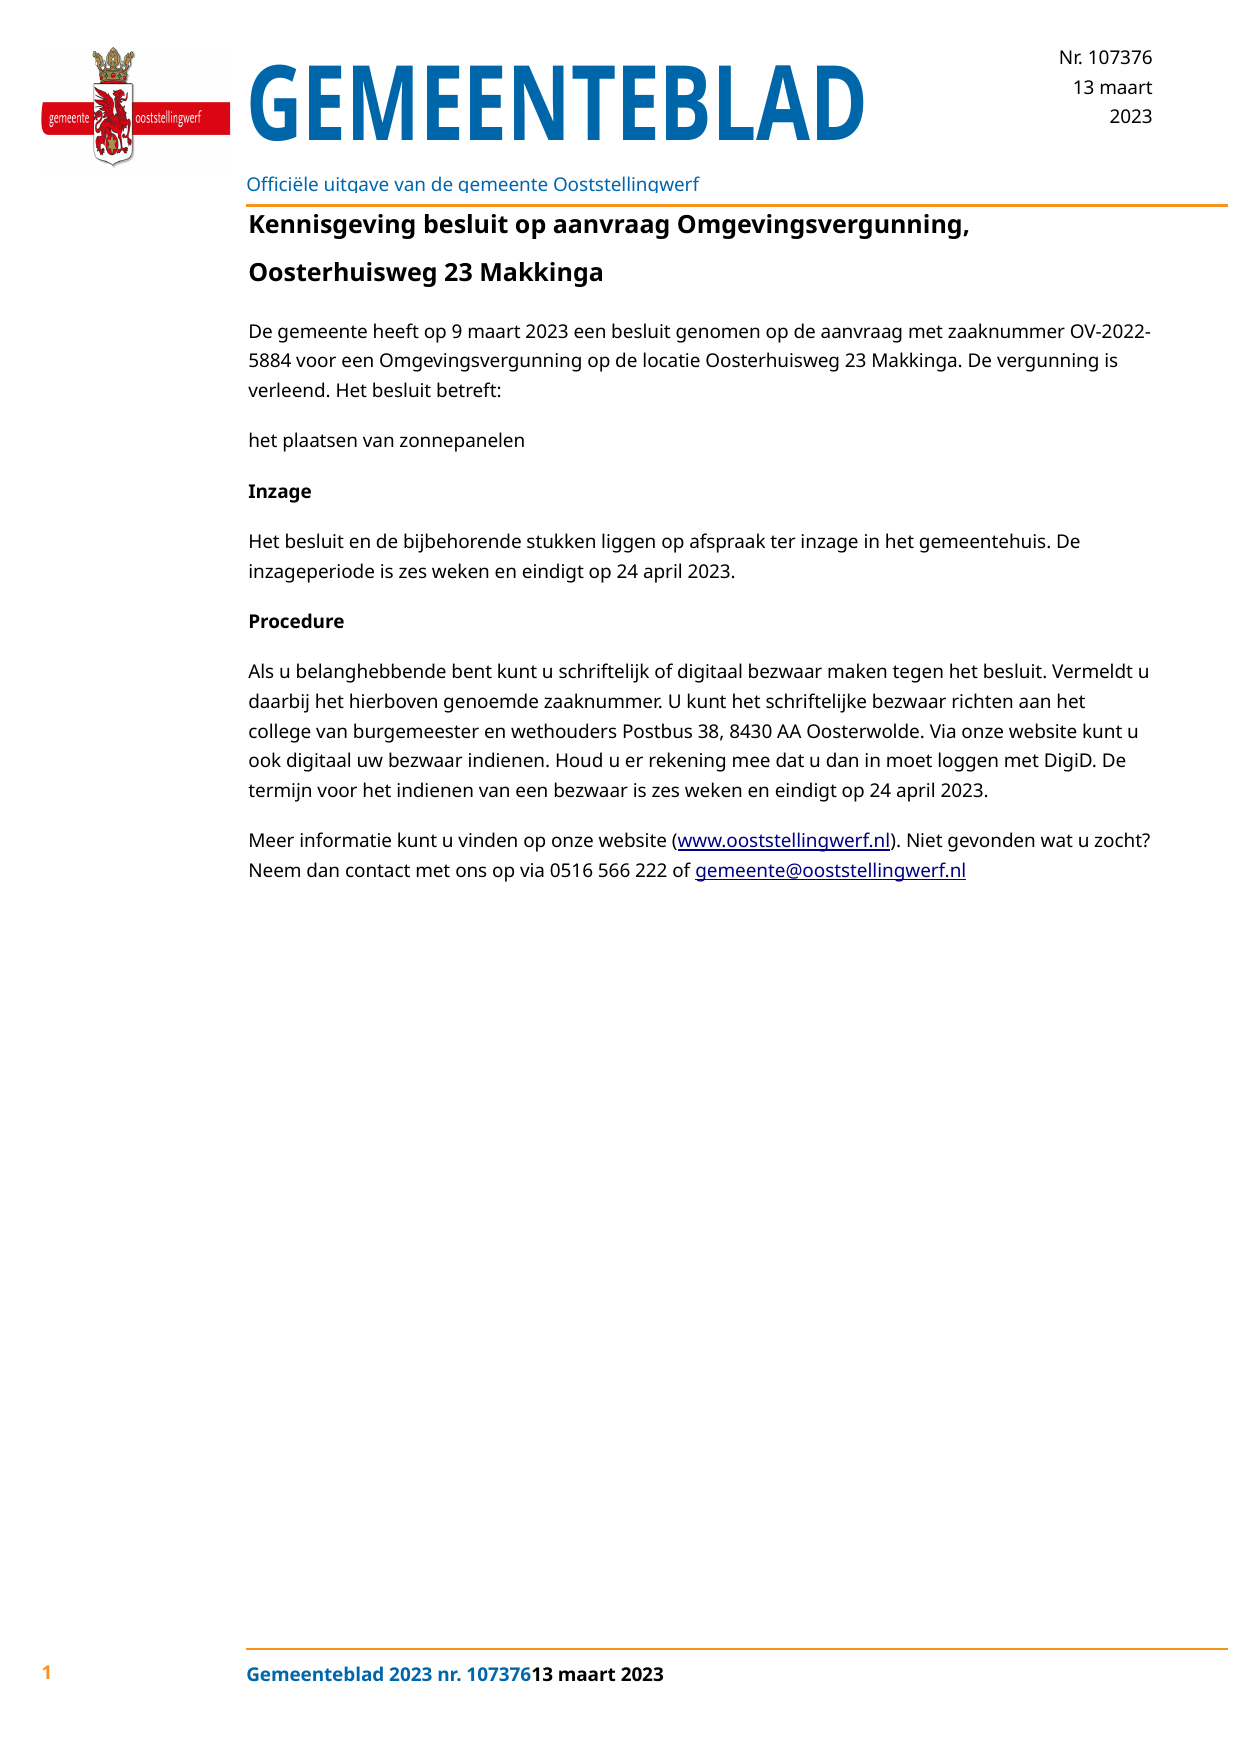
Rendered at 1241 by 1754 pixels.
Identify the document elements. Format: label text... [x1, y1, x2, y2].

text Als u belanghebbende bent kunt u schriftelijk of digitaal bezwaar maken tegen het besluit. Vermeldt u daarbij het hierboven genoemde zaaknummer. U kunt het schriftelijke bezwaar richten aan het college van burgemeester en wethouders Postbus 38, 8430 AA Oosterwolde. Via onze website kunt u ook digitaal uw bezwaar indienen. Houd u er rekening mee dat u dan in moet loggen met DigiD. De termijn voor het indienen van een bezwaar is zes weken en eindigt op 24 april 2023. [248, 659, 1152, 803]
text Procedure [248, 608, 1152, 634]
text Kennisgeving besluit op aanvraag Omgevingsvergunning, Oosterhuisweg 23 Makkinga [248, 207, 1152, 288]
text het plaatsen van zonnepanelen [248, 427, 1152, 453]
text De gemeente heeft op 9 maart 2023 een besluit genomen op de aanvraag met zaaknummer OV-2022-5884 voor een Omgevingsvergunning op de locatie Oosterhuisweg 23 Makkinga. De vergunning is verleend. Het besluit betreft: [248, 318, 1152, 403]
text Meer informatie kunt u vinden op onze website (www.ooststellingwerf.nl). Niet gevonden wat u zocht? Neem dan contact met ons op via 0516 566 222 of gemeente@ooststellingwerf.nl [248, 827, 1152, 883]
picture [41, 47, 231, 172]
text Het besluit en de bijbehorende stukken liggen op afspraak ter inzage in het gemeentehuis. De inzageperiode is zes weken en eindigt op 24 april 2023. [248, 528, 1152, 584]
text Inzage [248, 478, 1152, 504]
